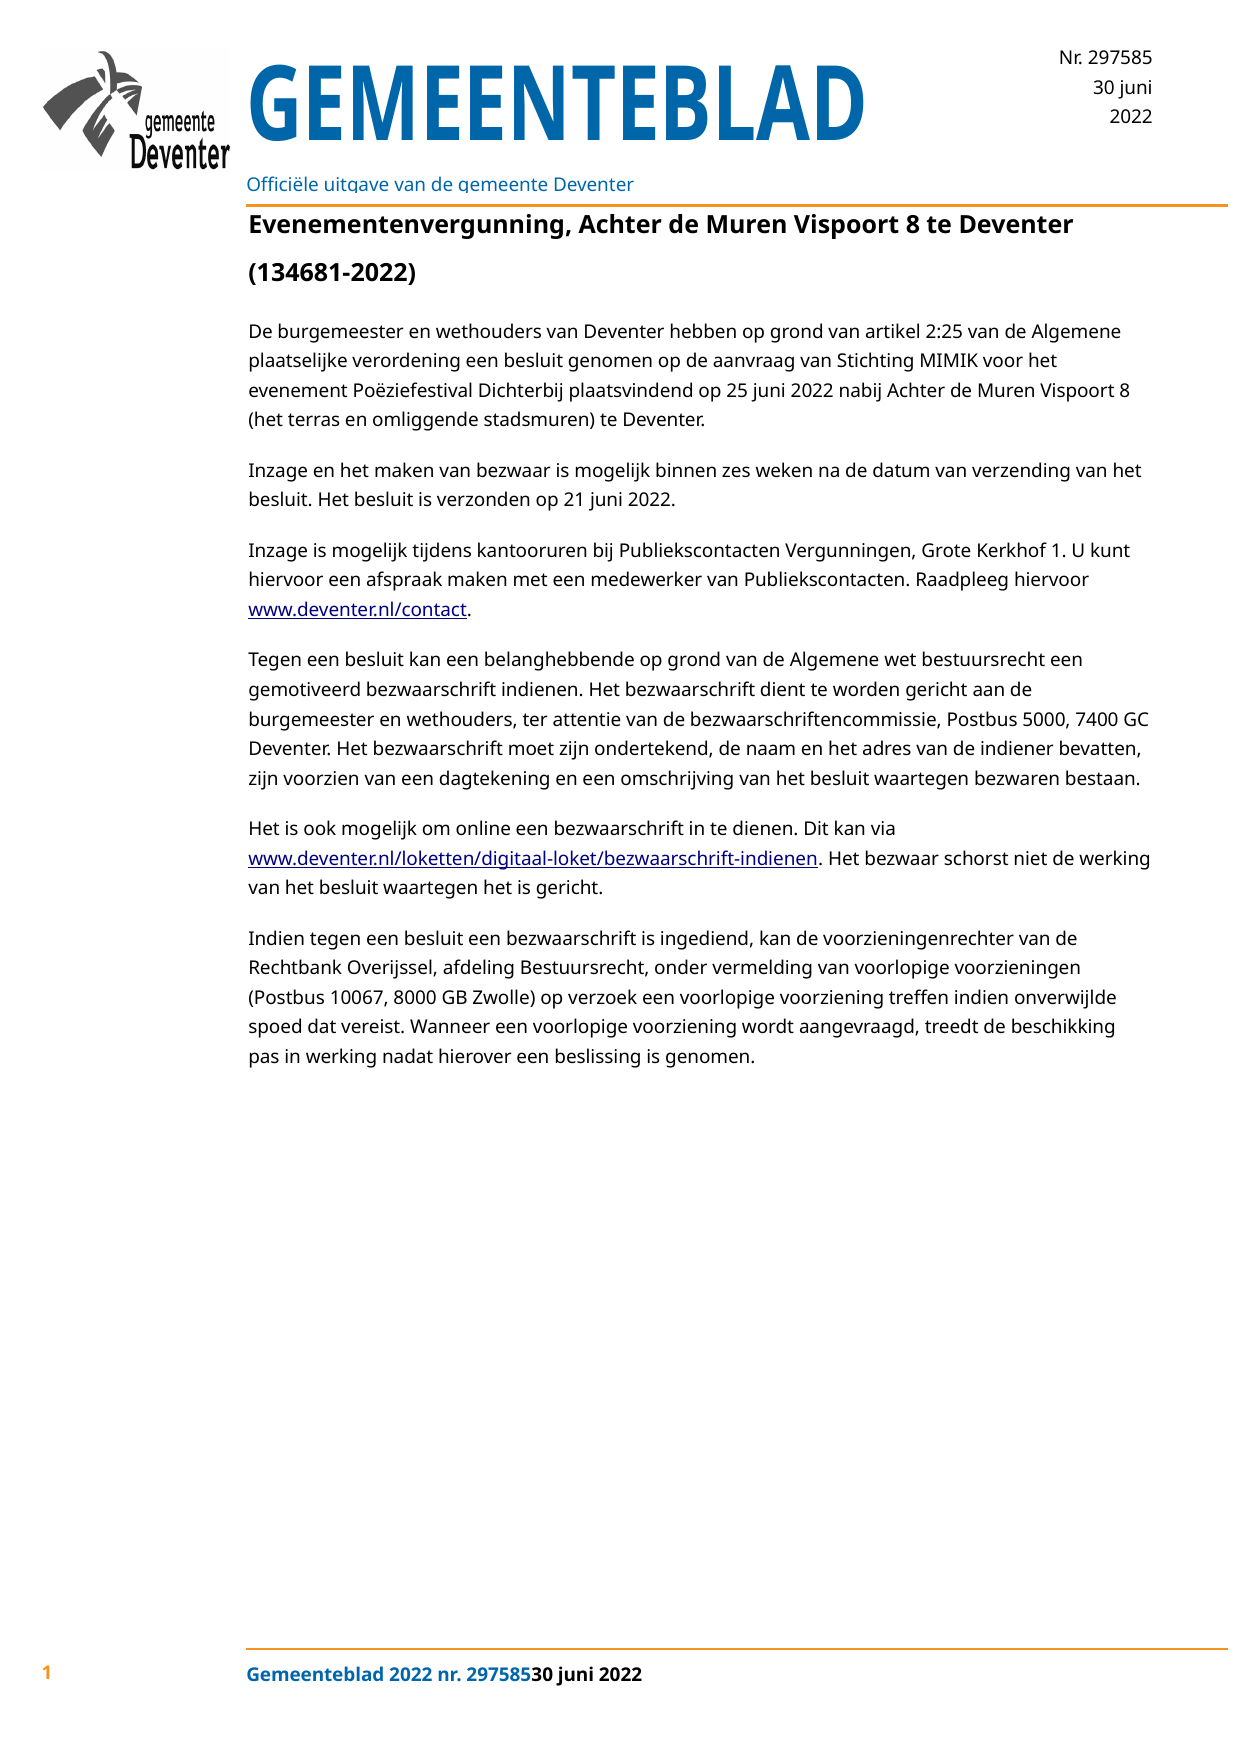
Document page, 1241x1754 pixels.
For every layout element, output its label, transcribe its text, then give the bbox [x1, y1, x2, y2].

text Inzage en het maken van bezwaar is mogelijk binnen zes weken na de datum van verzending van het besluit. Het besluit is verzonden op 21 juni 2022. [248, 457, 1152, 512]
picture [41, 47, 231, 172]
text Inzage is mogelijk tijdens kantooruren bij Publiekscontacten Vergunningen, Grote Kerkhof 1. U kunt hiervoor een afspraak maken met een medewerker van Publiekscontacten. Raadpleeg hiervoor www.deventer.nl/contact. [248, 537, 1152, 622]
text Tegen een besluit kan een belanghebbende op grond van de Algemene wet bestuursrecht een gemotiveerd bezwaarschrift indienen. Het bezwaarschrift dient te worden gericht aan de burgemeester en wethouders, ter attentie van de bezwaarschriftencommissie, Postbus 5000, 7400 GC Deventer. Het bezwaarschrift moet zijn ondertekend, de naam en het adres van de indiener bevatten, zijn voorzien van een dagtekening en een omschrijving van het besluit waartegen bezwaren bestaan. [248, 647, 1152, 791]
text Het is ook mogelijk om online een bezwaarschrift in te dienen. Dit kan via www.deventer.nl/loketten/digitaal-loket/bezwaarschrift-indienen. Het bezwaar schorst niet de werking van het besluit waartegen het is gericht. [248, 815, 1152, 900]
text De burgemeester en wethouders van Deventer hebben op grond van artikel 2:25 van de Algemene plaatselijke verordening een besluit genomen op de aanvraag van Stichting MIMIK voor het evenement Poëziefestival Dichterbij plaatsvindend op 25 juni 2022 nabij Achter de Muren Vispoort 8 (het terras en omliggende stadsmuren) te Deventer. [248, 318, 1152, 432]
text Evenementenvergunning, Achter de Muren Vispoort 8 te Deventer (134681-2022) [248, 207, 1152, 288]
text Indien tegen een besluit een bezwaarschrift is ingediend, kan de voorzieningenrechter van de Rechtbank Overijssel, afdeling Bestuursrecht, onder vermelding van voorlopige voorzieningen (Postbus 10067, 8000 GB Zwolle) op verzoek een voorlopige voorziening treffen indien onverwijlde spoed dat vereist. Wanneer een voorlopige voorziening wordt aangevraagd, treedt de beschikking pas in werking nadat hierover een beslissing is genomen. [248, 925, 1152, 1069]
